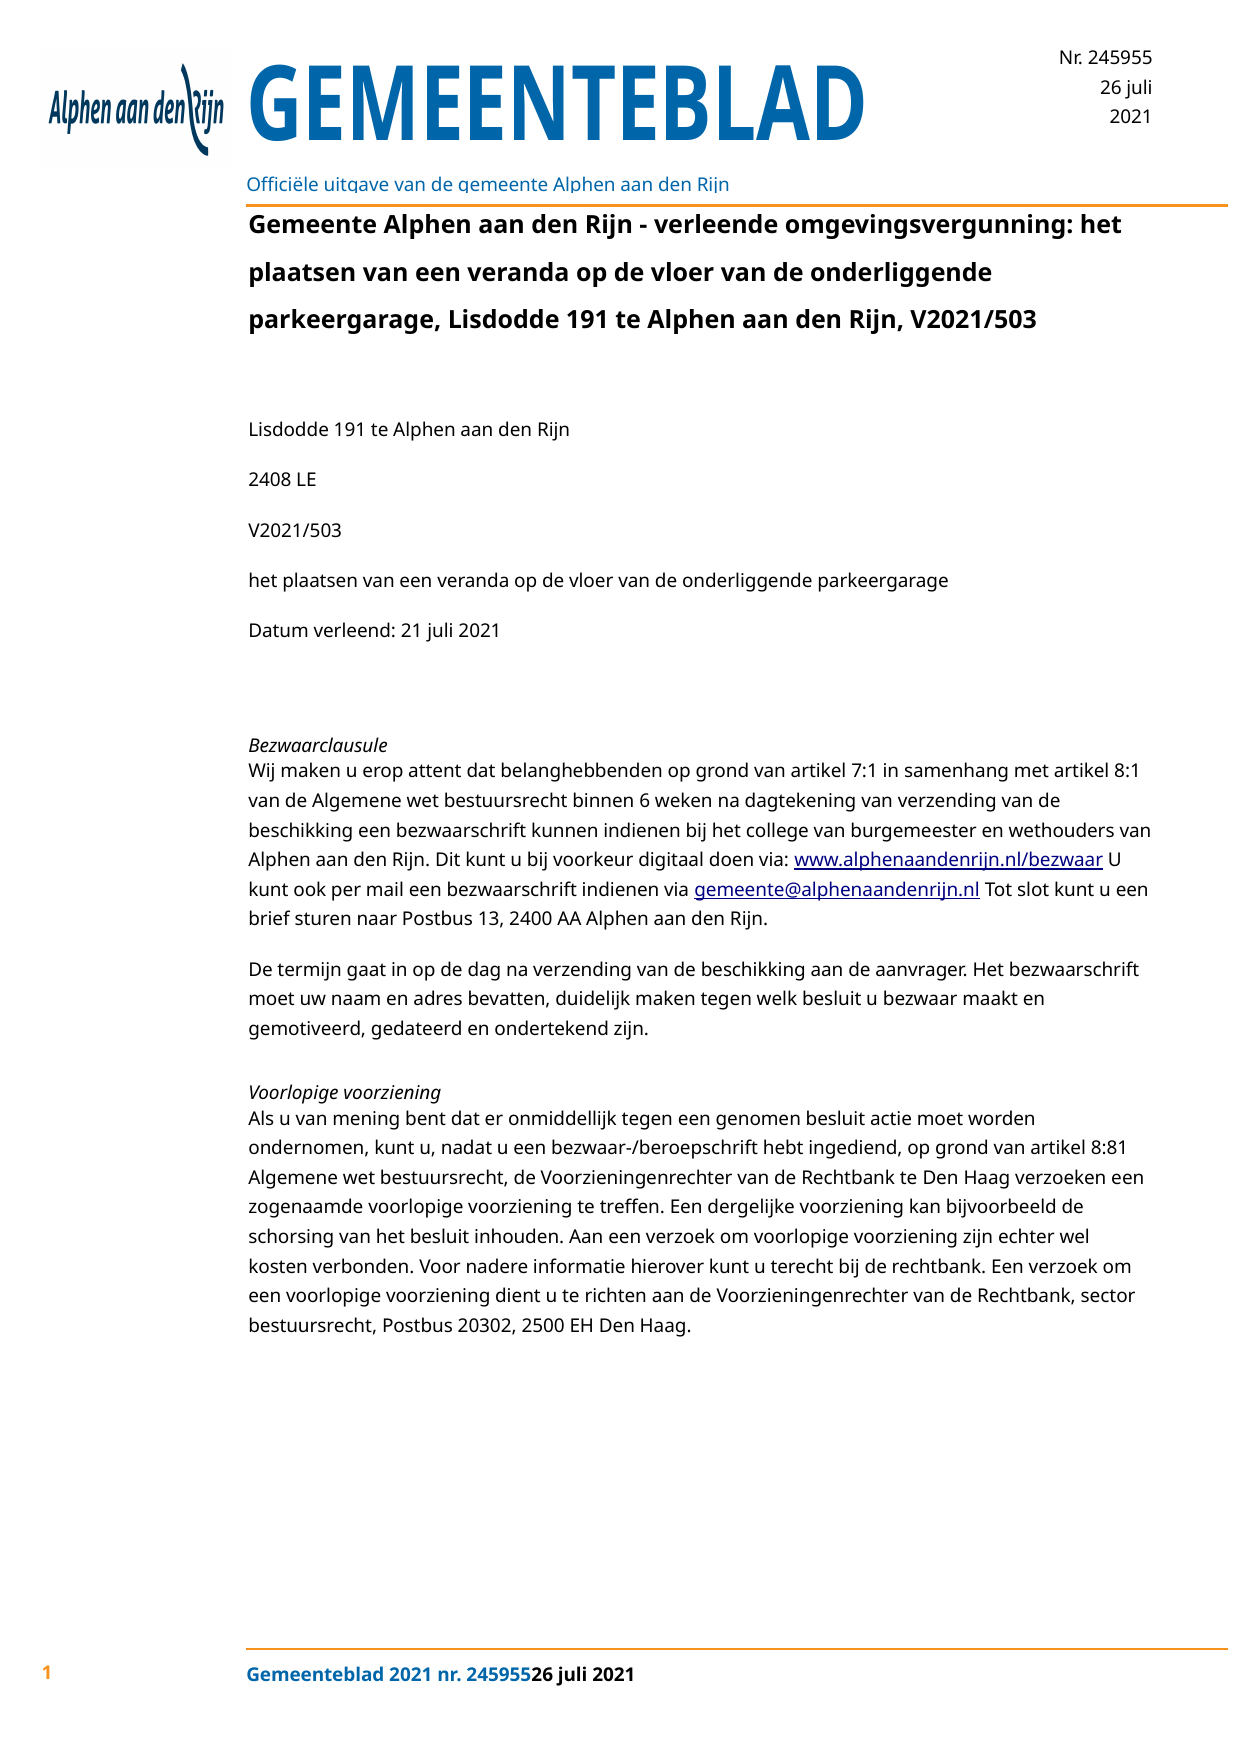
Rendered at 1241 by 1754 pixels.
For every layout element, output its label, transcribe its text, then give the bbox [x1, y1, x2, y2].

text Bezwaarclausule [248, 732, 1152, 758]
text V2021/503 [248, 517, 1152, 542]
text Gemeente Alphen aan den Rijn - verleende omgevingsvergunning: het plaatsen van een veranda op de vloer van de onderliggende parkeergarage, Lisdodde 191 te Alphen aan den Rijn, V2021/503 [248, 207, 1152, 336]
picture [41, 47, 231, 172]
text Datum verleend: 21 juli 2021 [248, 618, 1152, 643]
text Voorlopige voorziening [248, 1079, 1152, 1105]
text 2408 LE [248, 466, 1152, 492]
text Lisdodde 191 te Alphen aan den Rijn [248, 416, 1152, 442]
text De termijn gaat in op de dag na verzending van de beschikking aan de aanvrager. Het bezwaarschrift moet uw naam en adres bevatten, duidelijk maken tegen welk besluit u bezwaar maakt en gemotiveerd, gedateerd en ondertekend zijn. [248, 956, 1152, 1041]
text Als u van mening bent dat er onmiddellijk tegen een genomen besluit actie moet worden ondernomen, kunt u, nadat u een bezwaar-/beroepschrift hebt ingediend, op grond van artikel 8:81 Algemene wet bestuursrecht, de Voorzieningenrechter van de Rechtbank te Den Haag verzoeken een zogenaamde voorlopige voorziening te treffen. Een dergelijke voorziening kan bijvoorbeeld de schorsing van het besluit inhouden. Aan een verzoek om voorlopige voorziening zijn echter wel kosten verbonden. Voor nadere informatie hierover kunt u terecht bij de rechtbank. Een verzoek om een voorlopige voorziening dient u te richten aan de Voorzieningenrechter van de Rechtbank, sector bestuursrecht, Postbus 20302, 2500 EH Den Haag. [248, 1105, 1152, 1338]
text Wij maken u erop attent dat belanghebbenden op grond van artikel 7:1 in samenhang met artikel 8:1 van de Algemene wet bestuursrecht binnen 6 weken na dagtekening van verzending van de beschikking een bezwaarschrift kunnen indienen bij het college van burgemeester en wethouders van Alphen aan den Rijn. Dit kunt u bij voorkeur digitaal doen via: www.alphenaandenrijn.nl/bezwaar U kunt ook per mail een bezwaarschrift indienen via gemeente@alphenaandenrijn.nl Tot slot kunt u een brief sturen naar Postbus 13, 2400 AA Alphen aan den Rijn. [248, 758, 1152, 931]
text het plaatsen van een veranda op de vloer van de onderliggende parkeergarage [248, 567, 1152, 593]
